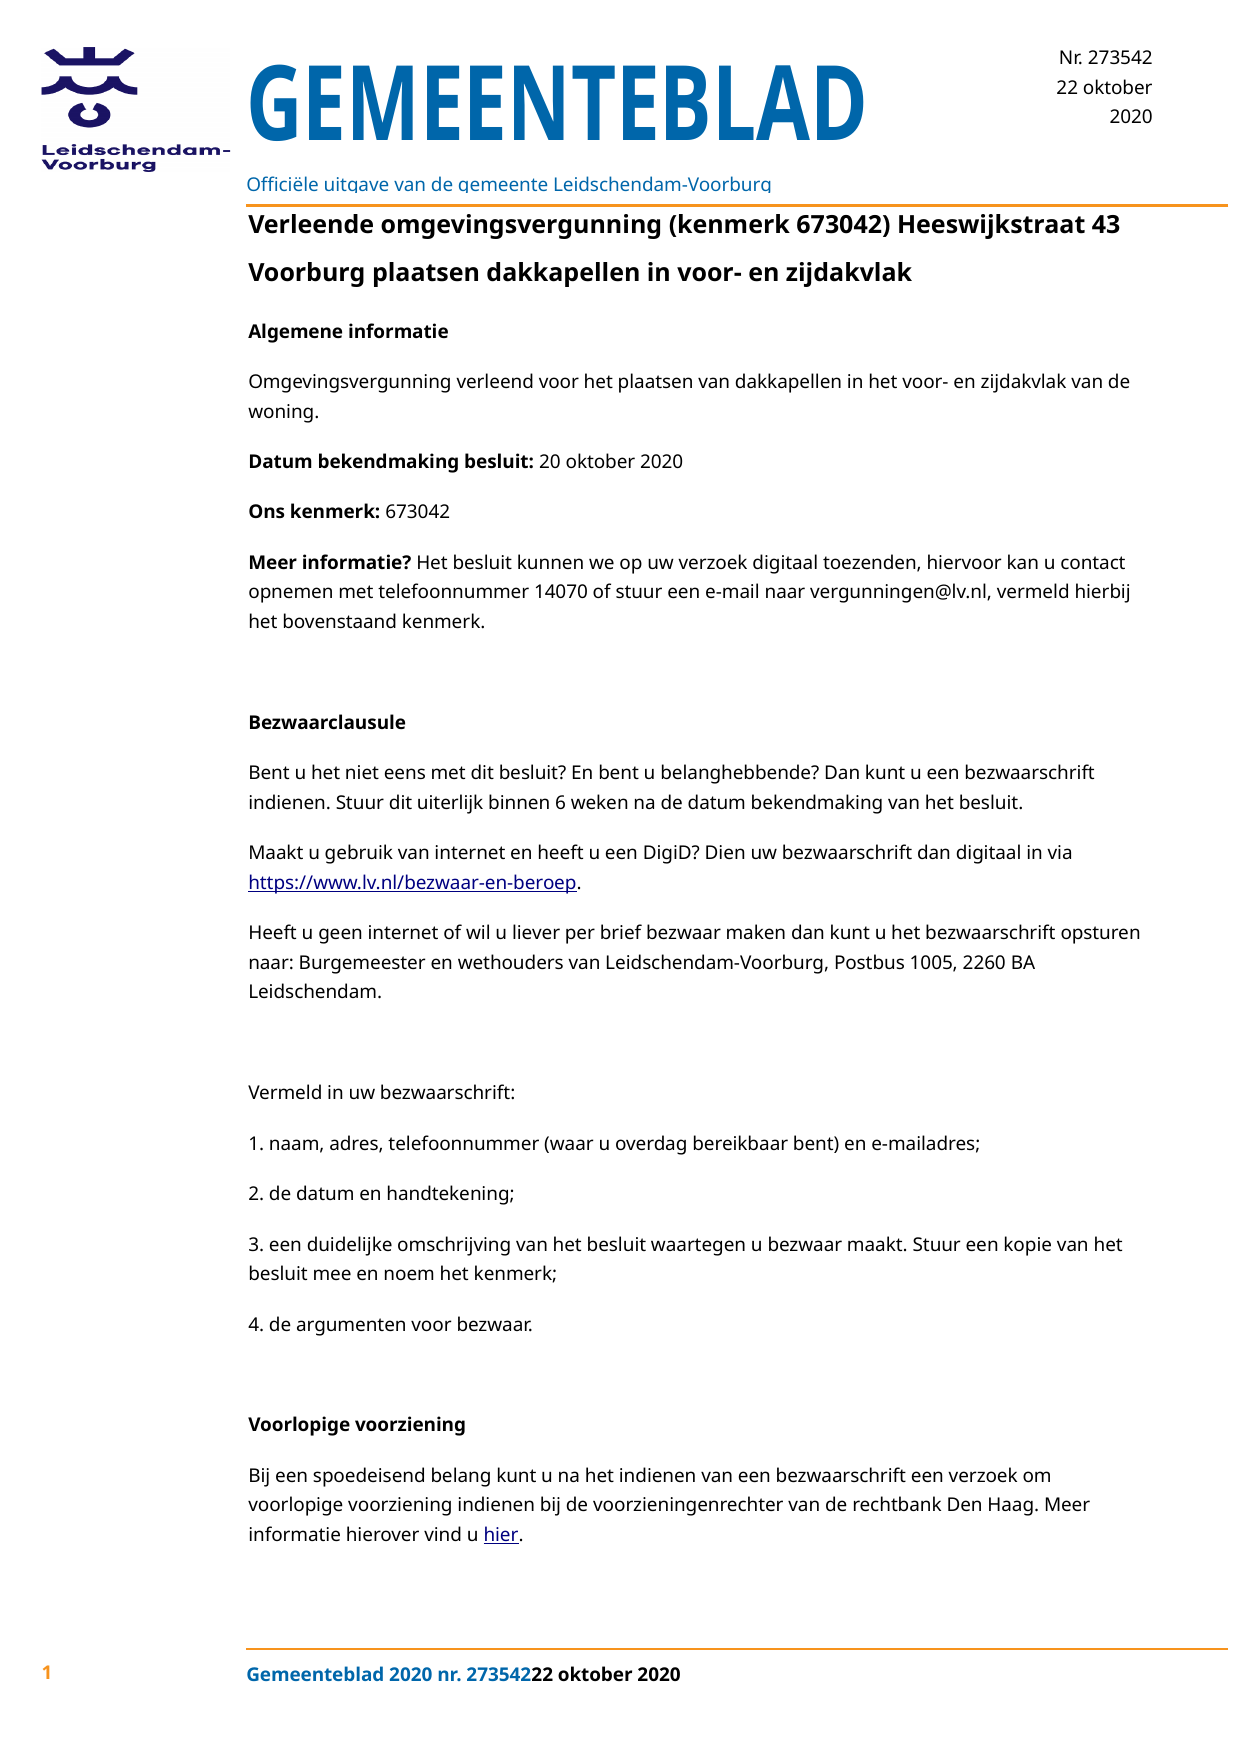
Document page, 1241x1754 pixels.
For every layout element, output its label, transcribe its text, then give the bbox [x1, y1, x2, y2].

text Omgevingsvergunning verleend voor het plaatsen van dakkapellen in het voor- en zijdakvlak van de woning. [248, 368, 1152, 424]
picture [41, 47, 231, 172]
text 2. de datum en handtekening; [248, 1180, 1152, 1206]
text 4. de argumenten voor bezwaar. [248, 1311, 1152, 1337]
text Meer informatie? Het besluit kunnen we op uw verzoek digitaal toezenden, hiervoor kan u contact opnemen met telefoonnummer 14070 of stuur een e-mail naar vergunningen@lv.nl, vermeld hierbij het bovenstaand kenmerk. [248, 549, 1152, 634]
text Bent u het niet eens met dit besluit? En bent u belanghebbende? Dan kunt u een bezwaarschrift indienen. Stuur dit uiterlijk binnen 6 weken na de datum bekendmaking van het besluit. [248, 759, 1152, 815]
text Voorlopige voorziening [248, 1412, 1152, 1437]
text Maakt u gebruik van internet en heeft u een DigiD? Dien uw bezwaarschrift dan digitaal in via https://www.lv.nl/bezwaar-en-beroep. [248, 839, 1152, 895]
text Verleende omgevingsvergunning (kenmerk 673042) Heeswijkstraat 43 Voorburg plaatsen dakkapellen in voor- en zijdakvlak [248, 207, 1152, 288]
text Datum bekendmaking besluit: 20 oktober 2020 [248, 448, 1152, 474]
text Ons kenmerk: 673042 [248, 499, 1152, 524]
text 3. een duidelijke omschrijving van het besluit waartegen u bezwaar maakt. Stuur een kopie van het besluit mee en noem het kenmerk; [248, 1231, 1152, 1286]
text Bij een spoedeisend belang kunt u na het indienen van een bezwaarschrift een verzoek om voorlopige voorziening indienen bij de voorzieningenrechter van de rechtbank Den Haag. Meer informatie hierover vind u hier. [248, 1462, 1152, 1547]
text Algemene informatie [248, 318, 1152, 344]
text Vermeld in uw bezwaarschrift: [248, 1079, 1152, 1105]
text 1. naam, adres, telefoonnummer (waar u overdag bereikbaar bent) en e-mailadres; [248, 1130, 1152, 1156]
text Heeft u geen internet of wil u liever per brief bezwaar maken dan kunt u het bezwaarschrift opsturen naar: Burgemeester en wethouders van Leidschendam-Voorburg, Postbus 1005, 2260 BA Leidschendam. [248, 919, 1152, 1004]
text Bezwaarclausule [248, 709, 1152, 735]
